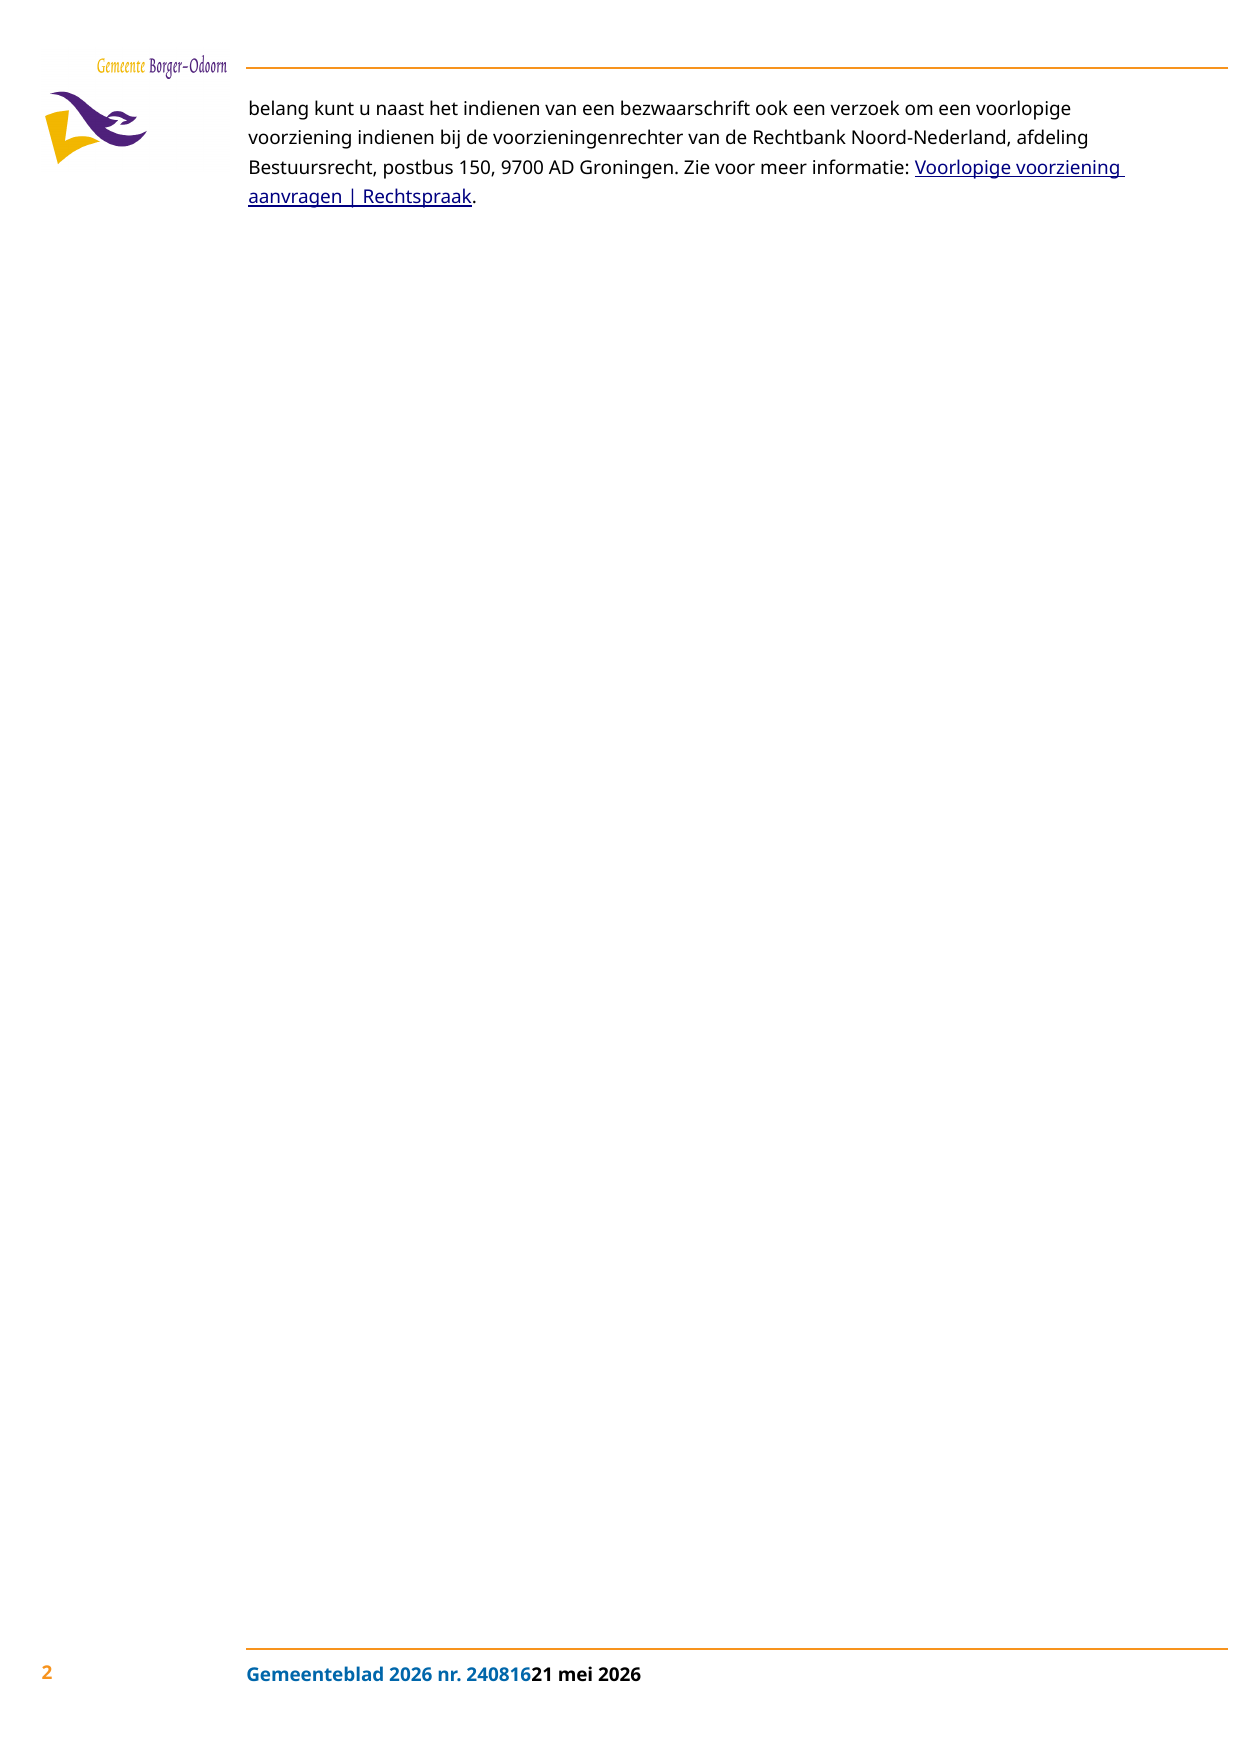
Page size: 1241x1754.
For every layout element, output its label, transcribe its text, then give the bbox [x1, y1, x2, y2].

picture [41, 47, 231, 172]
text belang kunt u naast het indienen van een bezwaarschrift ook een verzoek om een voorlopige voorziening indienen bij de voorzieningenrechter van de Rechtbank Noord-Nederland, afdeling Bestuursrecht, postbus 150, 9700 AD Groningen. Zie voor meer informatie: Voorlopige voorziening aanvragen | Rechtspraak. [248, 95, 1152, 209]
